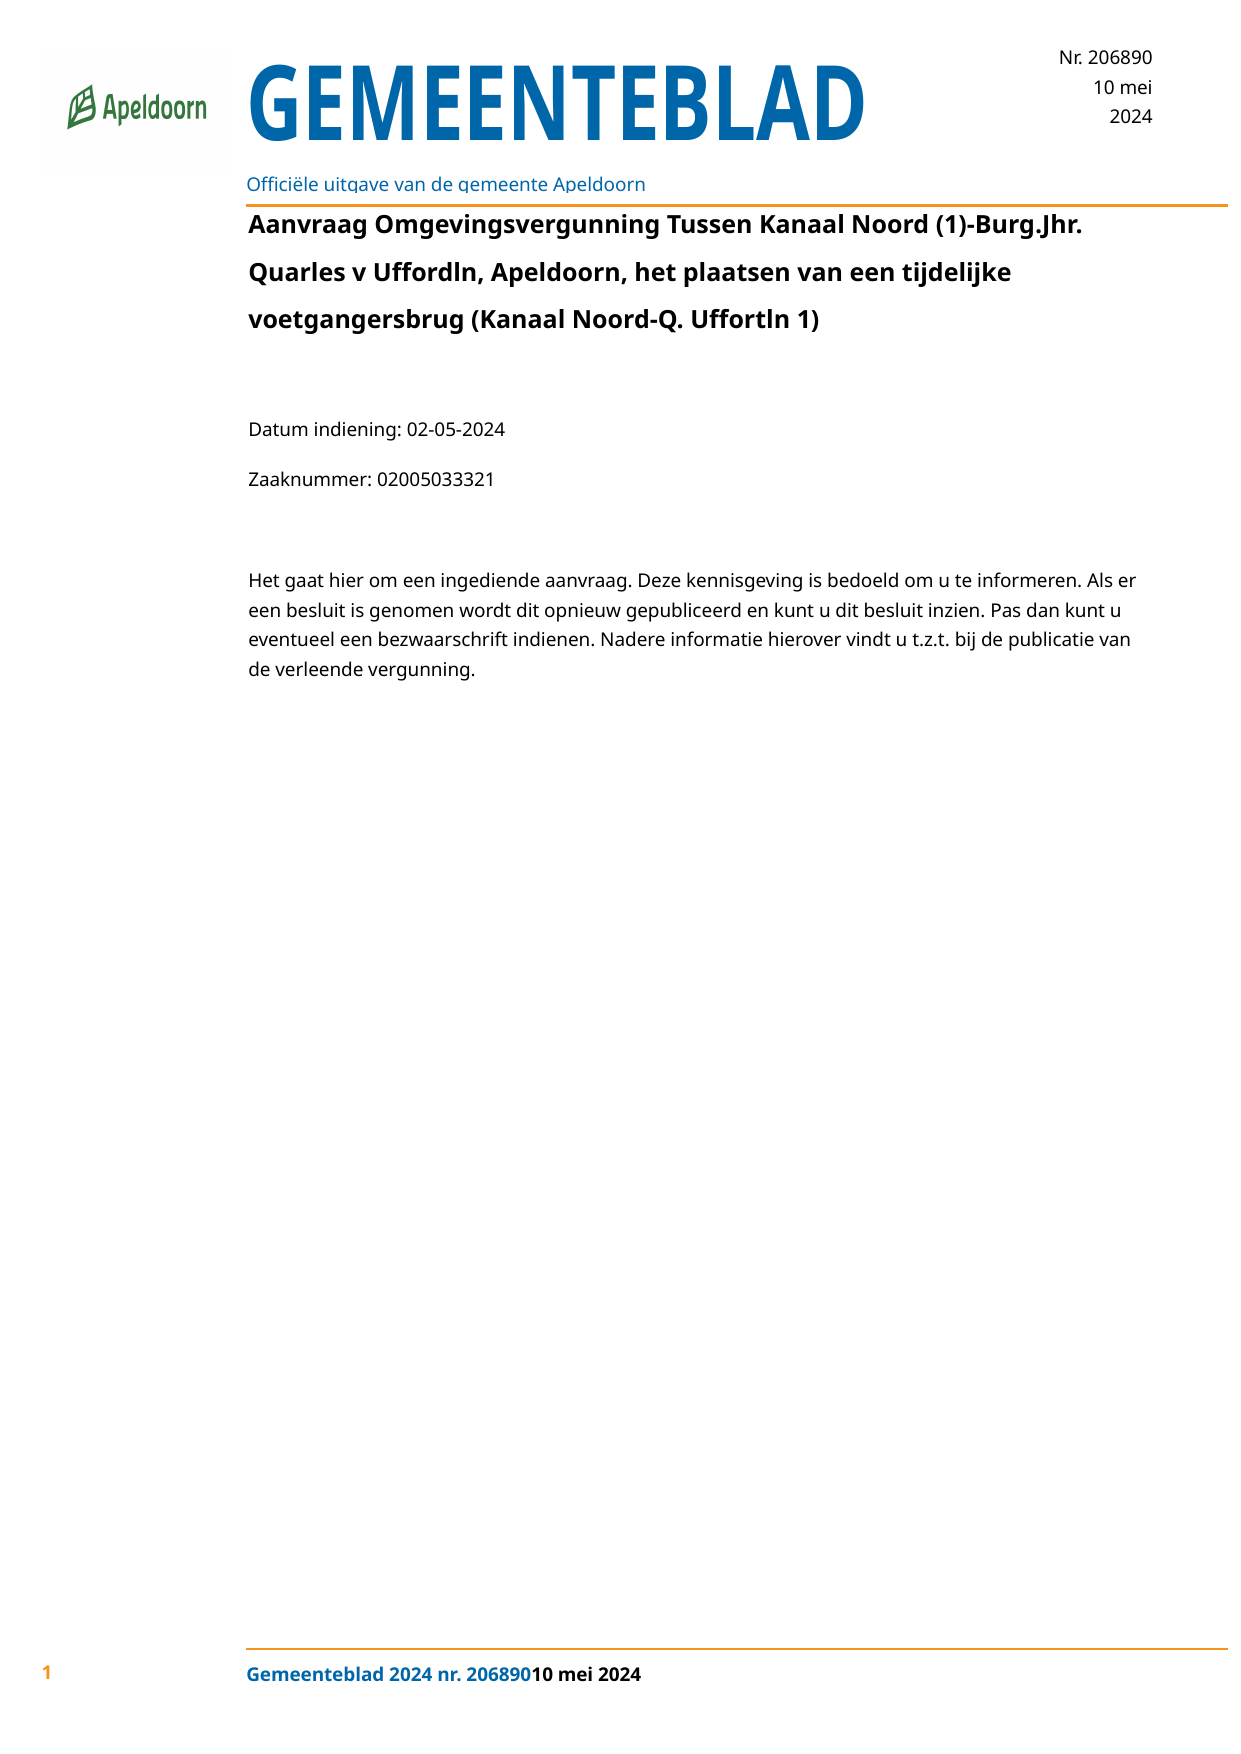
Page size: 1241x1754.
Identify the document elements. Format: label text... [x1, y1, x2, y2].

text Zaaknummer: 02005033321 [248, 466, 1152, 492]
text Het gaat hier om een ingediende aanvraag. Deze kennisgeving is bedoeld om u te informeren. Als er een besluit is genomen wordt dit opnieuw gepubliceerd en kunt u dit besluit inzien. Pas dan kunt u eventueel een bezwaarschrift indienen. Nadere informatie hierover vindt u t.z.t. bij de publicatie van de verleende vergunning. [248, 567, 1152, 682]
text Aanvraag Omgevingsvergunning Tussen Kanaal Noord (1)-Burg.Jhr. Quarles v Uffordln, Apeldoorn, het plaatsen van een tijdelijke voetgangersbrug (Kanaal Noord-Q. Uffortln 1) [248, 207, 1152, 336]
text Datum indiening: 02-05-2024 [248, 416, 1152, 442]
picture [41, 47, 231, 172]
